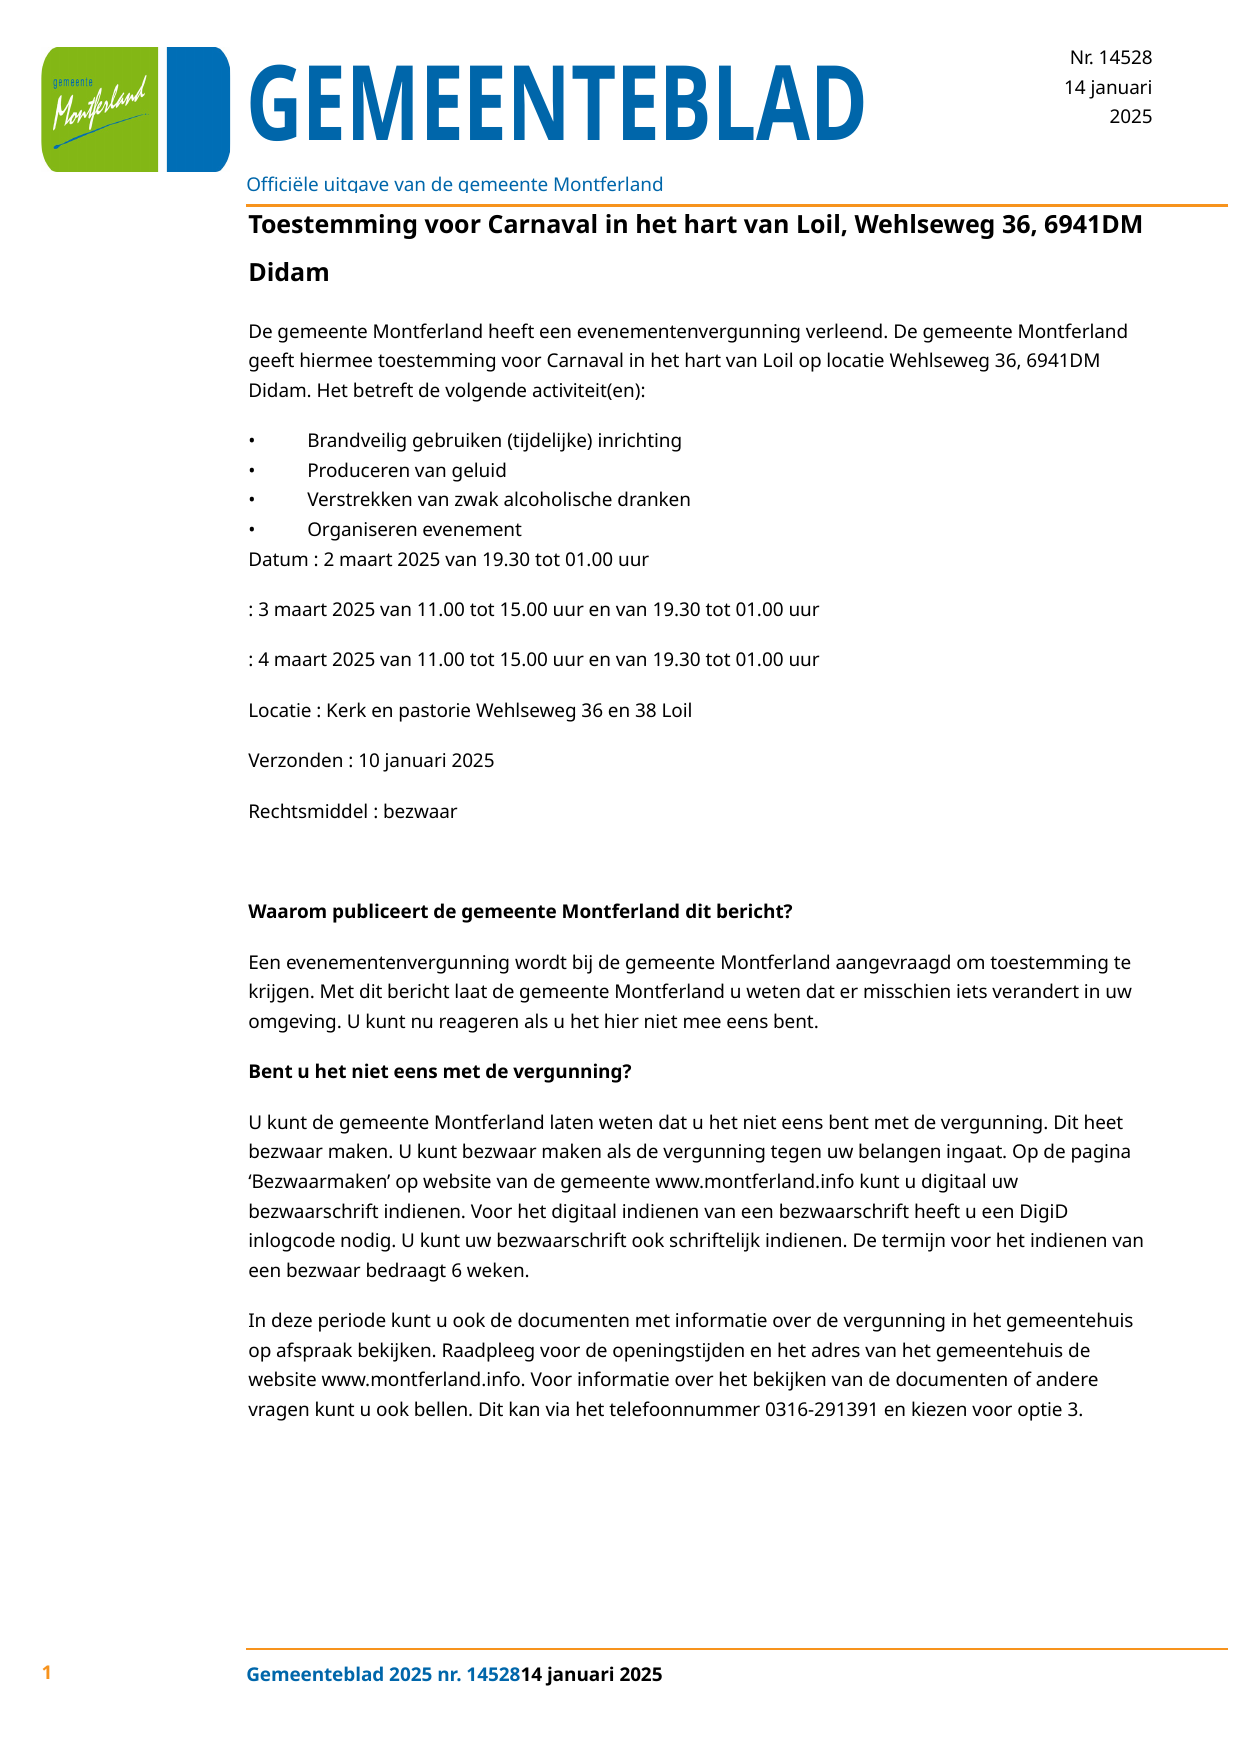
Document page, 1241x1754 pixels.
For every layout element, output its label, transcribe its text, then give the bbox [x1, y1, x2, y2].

text : 4 maart 2025 van 11.00 tot 15.00 uur en van 19.30 tot 01.00 uur [248, 647, 1152, 672]
text U kunt de gemeente Montferland laten weten dat u het niet eens bent met de vergunning. Dit heet bezwaar maken. U kunt bezwaar maken als de vergunning tegen uw belangen ingaat. Op de pagina ‘Bezwaarmaken’ op website van de gemeente www.montferland.info kunt u digitaal uw bezwaarschrift indienen. Voor het digitaal indienen van een bezwaarschrift heeft u een DigiD inlogcode nodig. U kunt uw bezwaarschrift ook schriftelijk indienen. De termijn voor het indienen van een bezwaar bedraagt 6 weken. [248, 1109, 1152, 1283]
text De gemeente Montferland heeft een evenementenvergunning verleend. De gemeente Montferland geeft hiermee toestemming voor Carnaval in het hart van Loil op locatie Wehlseweg 36, 6941DM Didam. Het betreft de volgende activiteit(en): [248, 318, 1152, 403]
text Een evenementenvergunning wordt bij de gemeente Montferland aangevraagd om toestemming te krijgen. Met dit bericht laat de gemeente Montferland u weten dat er misschien iets verandert in uw omgeving. U kunt nu reageren als u het hier niet mee eens bent. [248, 949, 1152, 1034]
text Rechtsmiddel : bezwaar [248, 798, 1152, 824]
text : 3 maart 2025 van 11.00 tot 15.00 uur en van 19.30 tot 01.00 uur [248, 596, 1152, 622]
text Verzonden : 10 januari 2025 [248, 747, 1152, 773]
text In deze periode kunt u ook de documenten met informatie over de vergunning in het gemeentehuis op afspraak bekijken. Raadpleeg voor de openingstijden en het adres van het gemeentehuis de website www.montferland.info. Voor informatie over het bekijken van de documenten of andere vragen kunt u ook bellen. Dit kan via het telefoonnummer 0316-291391 en kiezen voor optie 3. [248, 1307, 1152, 1422]
text Bent u het niet eens met de vergunning? [248, 1059, 1152, 1084]
list Verstrekken van zwak alcoholische dranken [248, 487, 1152, 512]
list Organiseren evenement [248, 516, 1152, 542]
text Toestemming voor Carnaval in het hart van Loil, Wehlseweg 36, 6941DM Didam [248, 207, 1152, 288]
text Locatie : Kerk en pastorie Wehlseweg 36 en 38 Loil [248, 697, 1152, 723]
list Brandveilig gebruiken (tijdelijke) inrichting [248, 427, 1152, 453]
list Produceren van geluid [248, 457, 1152, 483]
picture [41, 47, 231, 172]
text Datum : 2 maart 2025 van 19.30 tot 01.00 uur [248, 546, 1152, 572]
text Waarom publiceert de gemeente Montferland dit bericht? [248, 899, 1152, 924]
